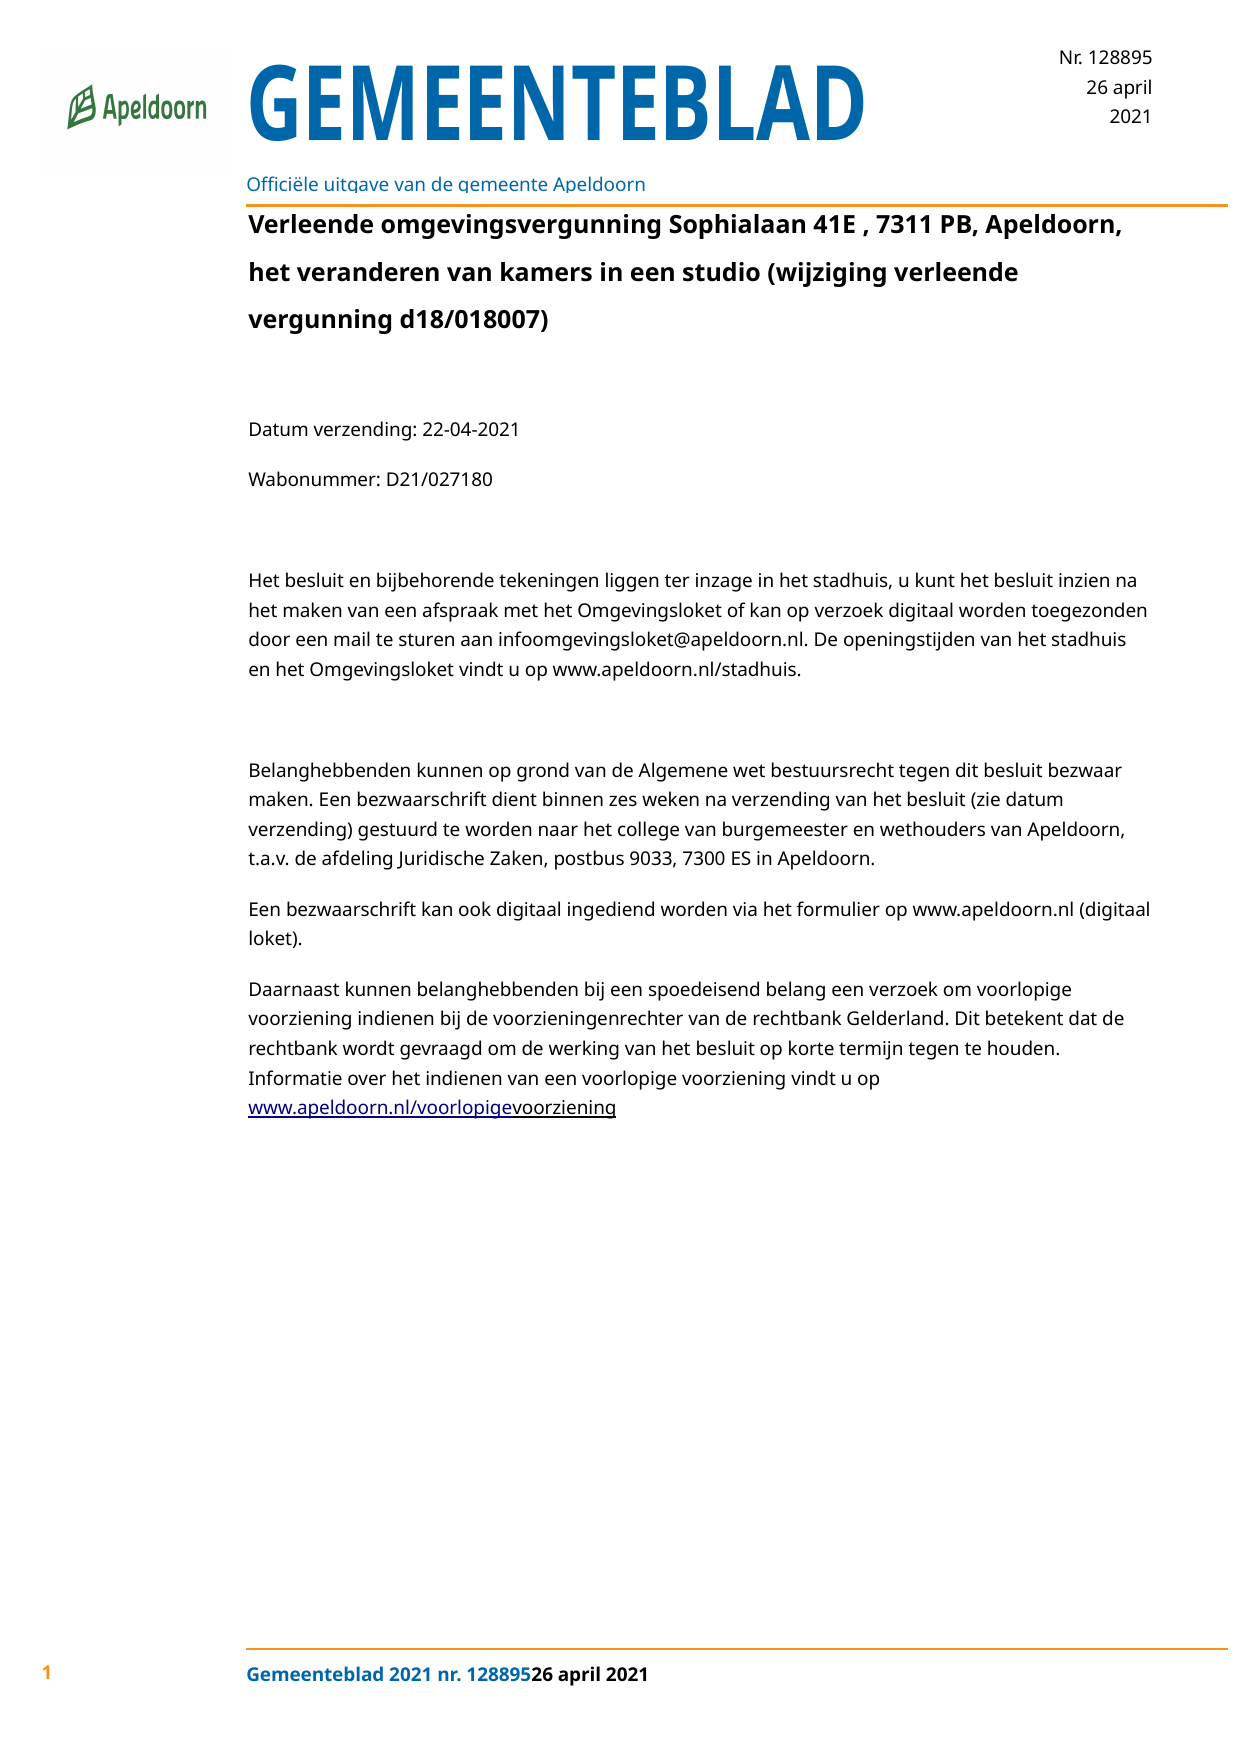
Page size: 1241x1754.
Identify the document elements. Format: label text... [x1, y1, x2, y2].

text Belanghebbenden kunnen op grond van de Algemene wet bestuursrecht tegen dit besluit bezwaar maken. Een bezwaarschrift dient binnen zes weken na verzending van het besluit (zie datum verzending) gestuurd te worden naar het college van burgemeester en wethouders van Apeldoorn, t.a.v. de afdeling Juridische Zaken, postbus 9033, 7300 ES in Apeldoorn. [248, 757, 1152, 871]
text Verleende omgevingsvergunning Sophialaan 41E , 7311 PB, Apeldoorn, het veranderen van kamers in een studio (wijziging verleende vergunning d18/018007) [248, 207, 1152, 336]
text Daarnaast kunnen belanghebbenden bij een spoedeisend belang een verzoek om voorlopige voorziening indienen bij de voorzieningenrechter van de rechtbank Gelderland. Dit betekent dat de rechtbank wordt gevraagd om de werking van het besluit op korte termijn tegen te houden. Informatie over het indienen van een voorlopige voorziening vindt u op www.apeldoorn.nl/voorlopigevoorziening [248, 976, 1152, 1120]
picture [41, 47, 231, 172]
text Datum verzending: 22-04-2021 [248, 416, 1152, 442]
text Wabonummer: D21/027180 [248, 466, 1152, 492]
text Een bezwaarschrift kan ook digitaal ingediend worden via het formulier op www.apeldoorn.nl (digitaal loket). [248, 896, 1152, 951]
text Het besluit en bijbehorende tekeningen liggen ter inzage in het stadhuis, u kunt het besluit inzien na het maken van een afspraak met het Omgevingsloket of kan op verzoek digitaal worden toegezonden door een mail te sturen aan infoomgevingsloket@apeldoorn.nl. De openingstijden van het stadhuis en het Omgevingsloket vindt u op www.apeldoorn.nl/stadhuis. [248, 567, 1152, 682]
